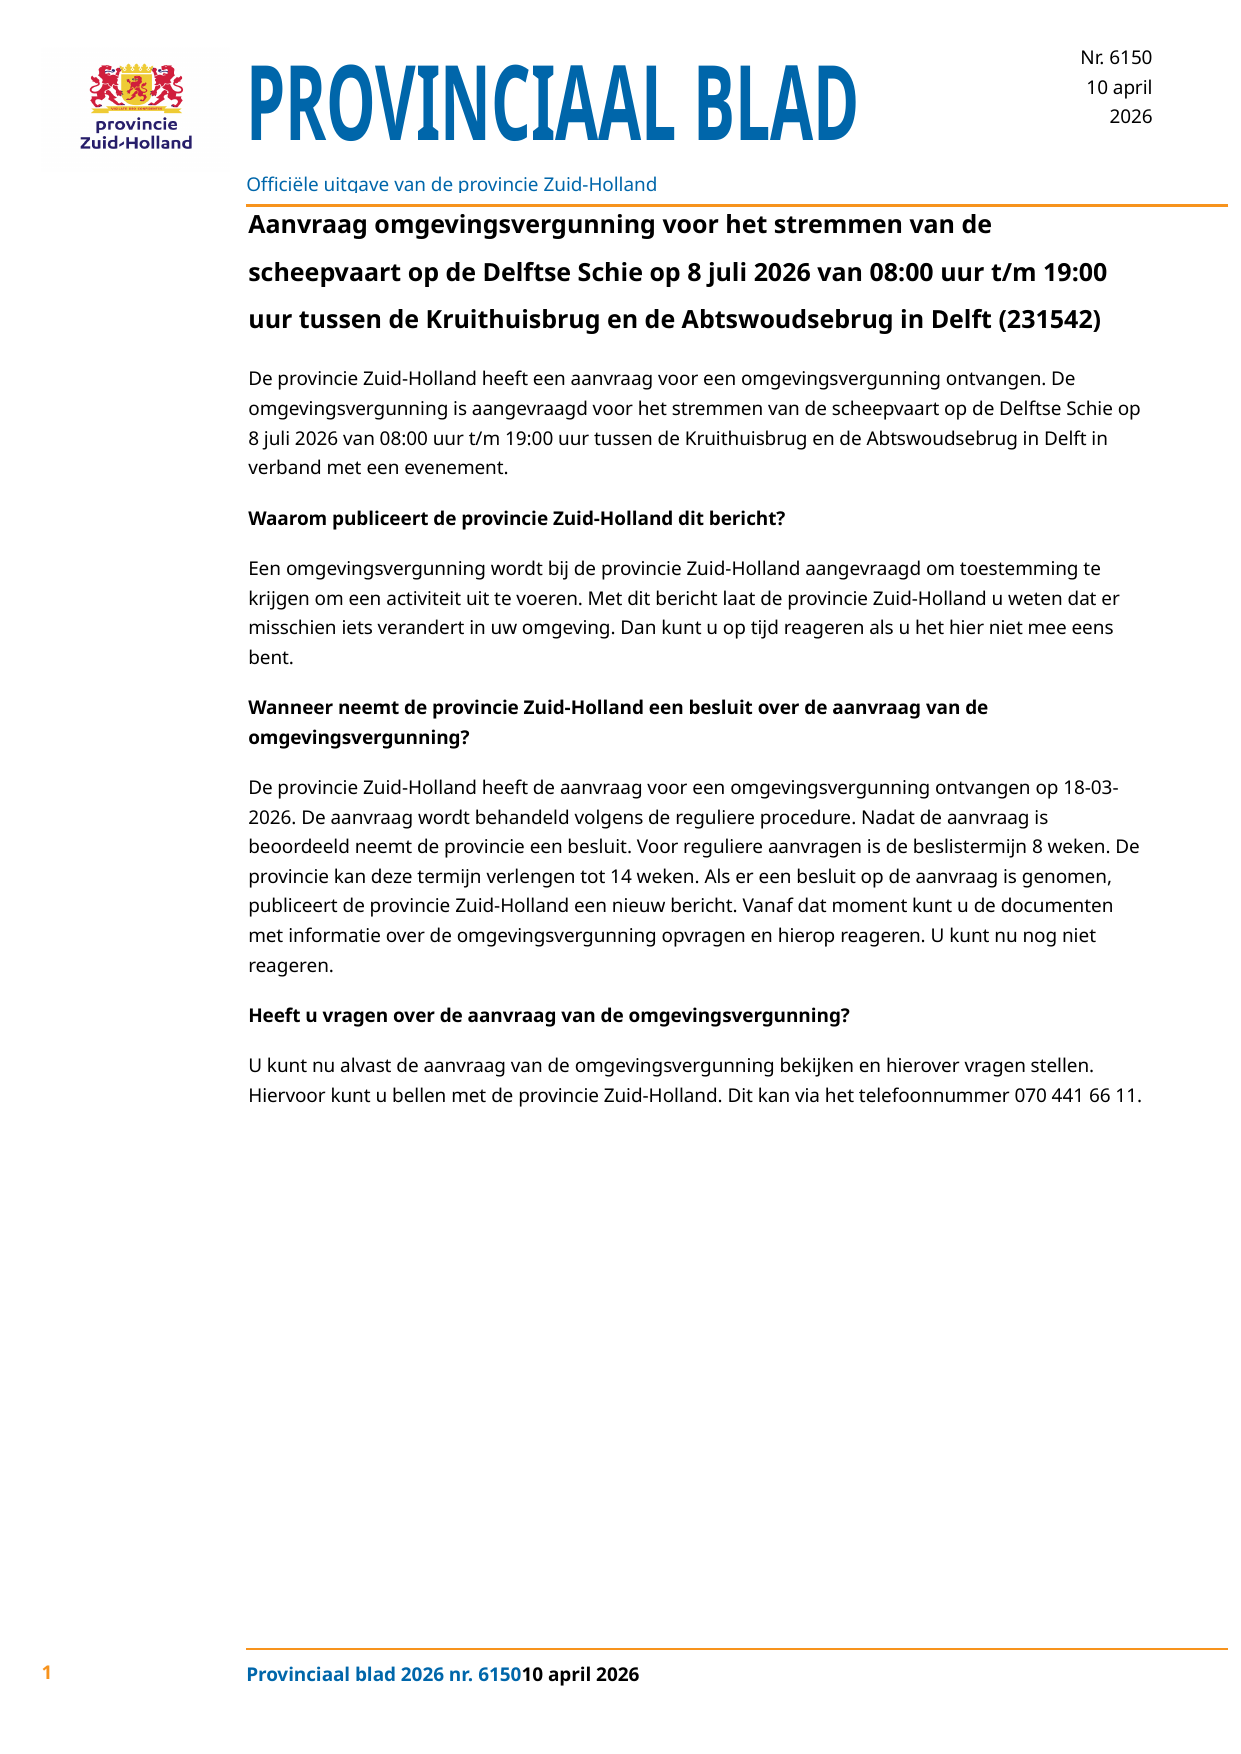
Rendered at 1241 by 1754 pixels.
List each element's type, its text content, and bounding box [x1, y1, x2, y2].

text Waarom publiceert de provincie Zuid-Holland dit bericht? [248, 505, 1152, 530]
text Wanneer neemt de provincie Zuid-Holland een besluit over de aanvraag van de omgevingsvergunning? [248, 694, 1152, 749]
text De provincie Zuid-Holland heeft een aanvraag voor een omgevingsvergunning ontvangen. De omgevingsvergunning is aangevraagd voor het stremmen van de scheepvaart op de Delftse Schie op 8 juli 2026 van 08:00 uur t/m 19:00 uur tussen de Kruithuisbrug en de Abtswoudsebrug in Delft in verband met een evenement. [248, 366, 1152, 480]
text Een omgevingsvergunning wordt bij de provincie Zuid-Holland aangevraagd om toestemming te krijgen om een activiteit uit te voeren. Met dit bericht laat de provincie Zuid-Holland u weten dat er misschien iets verandert in uw omgeving. Dan kunt u op tijd reageren als u het hier niet mee eens bent. [248, 555, 1152, 669]
picture [41, 47, 231, 172]
text Heeft u vragen over de aanvraag van de omgevingsvergunning? [248, 1002, 1152, 1028]
text U kunt nu alvast de aanvraag van de omgevingsvergunning bekijken en hierover vragen stellen. Hiervoor kunt u bellen met de provincie Zuid-Holland. Dit kan via het telefoonnummer 070 441 66 11. [248, 1053, 1152, 1108]
text De provincie Zuid-Holland heeft de aanvraag voor een omgevingsvergunning ontvangen op 18-03-2026. De aanvraag wordt behandeld volgens de reguliere procedure. Nadat de aanvraag is beoordeeld neemt de provincie een besluit. Voor reguliere aanvragen is de beslistermijn 8 weken. De provincie kan deze termijn verlengen tot 14 weken. Als er een besluit op de aanvraag is genomen, publiceert de provincie Zuid-Holland een nieuw bericht. Vanaf dat moment kunt u de documenten met informatie over de omgevingsvergunning opvragen en hierop reageren. U kunt nu nog niet reageren. [248, 774, 1152, 977]
text Aanvraag omgevingsvergunning voor het stremmen van de scheepvaart op de Delftse Schie op 8 juli 2026 van 08:00 uur t/m 19:00 uur tussen de Kruithuisbrug en de Abtswoudsebrug in Delft (231542) [248, 207, 1152, 336]
